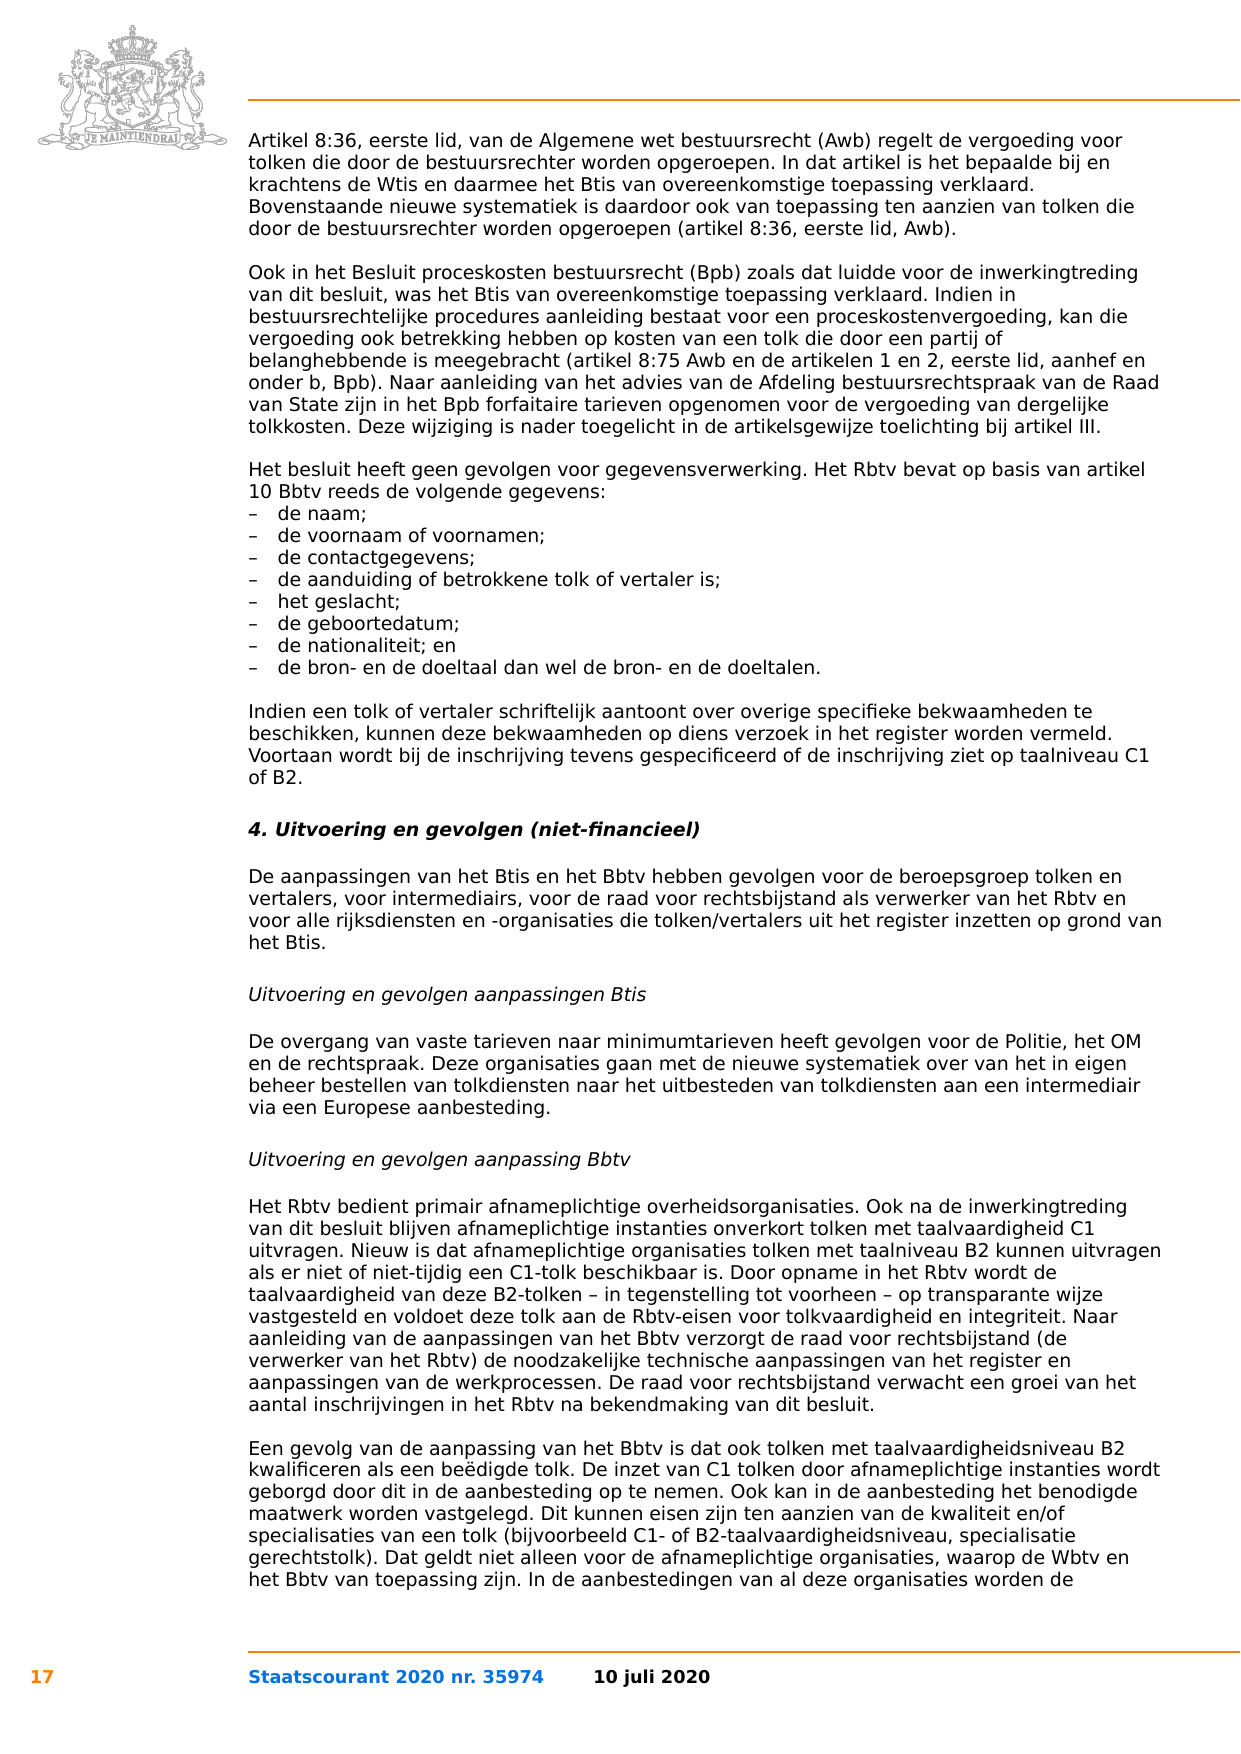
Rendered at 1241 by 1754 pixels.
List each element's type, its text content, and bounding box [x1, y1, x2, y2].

text Ook in het Besluit proceskosten bestuursrecht (Bpb) zoals dat luidde voor de inwerkingtreding van dit besluit, was het Btis van overeenkomstige toepassing verklaard. Indien in bestuursrechtelijke procedures aanleiding bestaat voor een proceskostenvergoeding, kan die vergoeding ook betrekking hebben op kosten van een tolk die door een partij of belanghebbende is meegebracht (artikel 8:75 Awb en de artikelen 1 en 2, eerste lid, aanhef en onder b, Bpb). Naar aanleiding van het advies van de Afdeling bestuursrechtspraak van de Raad van State zijn in het Bpb forfaitaire tarieven opgenomen voor de vergoeding van dergelijke tolkkosten. Deze wijziging is nader toegelicht in de artikelsgewijze toelichting bij artikel III. [248, 262, 1163, 437]
text De aanpassingen van het Btis en het Bbtv hebben gevolgen voor de beroepsgroep tolken en vertalers, voor intermediairs, voor de raad voor rechtsbijstand als verwerker van het Rbtv en voor alle rijksdiensten en -organisaties die tolken/vertalers uit het register inzetten op grond van het Btis. [248, 866, 1163, 954]
subtitle 4. Uitvoering en gevolgen (niet-financieel) [248, 819, 1163, 841]
picture [38, 25, 227, 150]
text De overgang van vaste tarieven naar minimumtarieven heeft gevolgen voor de Politie, het OM en de rechtspraak. Deze organisaties gaan met de nieuwe systematiek over van het in eigen beheer bestellen van tolkdiensten naar het uitbesteden van tolkdiensten aan een intermediair via een Europese aanbesteding. [248, 1031, 1163, 1119]
text Indien een tolk of vertaler schriftelijk aantoont over overige specifieke bekwaamheden te beschikken, kunnen deze bekwaamheden op diens verzoek in het register worden vermeld. [248, 701, 1163, 745]
text Het besluit heeft geen gevolgen voor gegevensverwerking. Het Rbtv bevat op basis van artikel 10 Bbtv reeds de volgende gegevens: [248, 459, 1163, 503]
text – de bron- en de doeltaal dan wel de bron- en de doeltalen. [248, 657, 1163, 679]
text Het Rbtv bedient primair afnameplichtige overheidsorganisaties. Ook na de inwerkingtreding van dit besluit blijven afnameplichtige instanties onverkort tolken met taalvaardigheid C1 uitvragen. Nieuw is dat afnameplichtige organisaties tolken met taalniveau B2 kunnen uitvragen als er niet of niet-tijdig een C1-tolk beschikbaar is. Door opname in het Rbtv wordt de taalvaardigheid van deze B2-tolken – in tegenstelling tot voorheen – op transparante wijze vastgesteld en voldoet deze tolk aan de Rbtv-eisen voor tolkvaardigheid en integriteit. Naar aanleiding van de aanpassingen van het Bbtv verzorgt de raad voor rechtsbijstand (de verwerker van het Rbtv) de noodzakelijke technische aanpassingen van het register en aanpassingen van de werkprocessen. De raad voor rechtsbijstand verwacht een groei van het aantal inschrijvingen in het Rbtv na bekendmaking van dit besluit. [248, 1196, 1163, 1416]
text – de geboortedatum; [248, 613, 1163, 635]
text – het geslacht; [248, 591, 1163, 613]
text – de nationaliteit; en [248, 635, 1163, 657]
text Artikel 8:36, eerste lid, van de Algemene wet bestuursrecht (Awb) regelt de vergoeding voor tolken die door de bestuursrechter worden opgeroepen. In dat artikel is het bepaalde bij en krachtens de Wtis en daarmee het Btis van overeenkomstige toepassing verklaard. Bovenstaande nieuwe systematiek is daardoor ook van toepassing ten aanzien van tolken die door de bestuursrechter worden opgeroepen (artikel 8:36, eerste lid, Awb). [248, 130, 1163, 240]
subtitle Uitvoering en gevolgen aanpassingen Btis [248, 984, 1163, 1006]
text – de naam; [248, 503, 1163, 525]
text Een gevolg van de aanpassing van het Bbtv is dat ook tolken met taalvaardigheidsniveau B2 kwalificeren als een beëdigde tolk. De inzet van C1 tolken door afnameplichtige instanties wordt geborgd door dit in de aanbesteding op te nemen. Ook kan in de aanbesteding het benodigde maatwerk worden vastgelegd. Dit kunnen eisen zijn ten aanzien van de kwaliteit en/of specialisaties van een tolk (bijvoorbeeld C1- of B2-taalvaardigheidsniveau, specialisatie gerechtstolk). Dat geldt niet alleen voor de afnameplichtige organisaties, waarop de Wbtv en het Bbtv van toepassing zijn. In de aanbestedingen van al deze organisaties worden de [248, 1437, 1163, 1591]
text – de contactgegevens; [248, 547, 1163, 569]
text – de voornaam of voornamen; [248, 525, 1163, 547]
subtitle Uitvoering en gevolgen aanpassing Bbtv [248, 1149, 1163, 1171]
text Voortaan wordt bij de inschrijving tevens gespecificeerd of de inschrijving ziet op taalniveau C1 of B2. [248, 745, 1163, 789]
text – de aanduiding of betrokkene tolk of vertaler is; [248, 569, 1163, 591]
